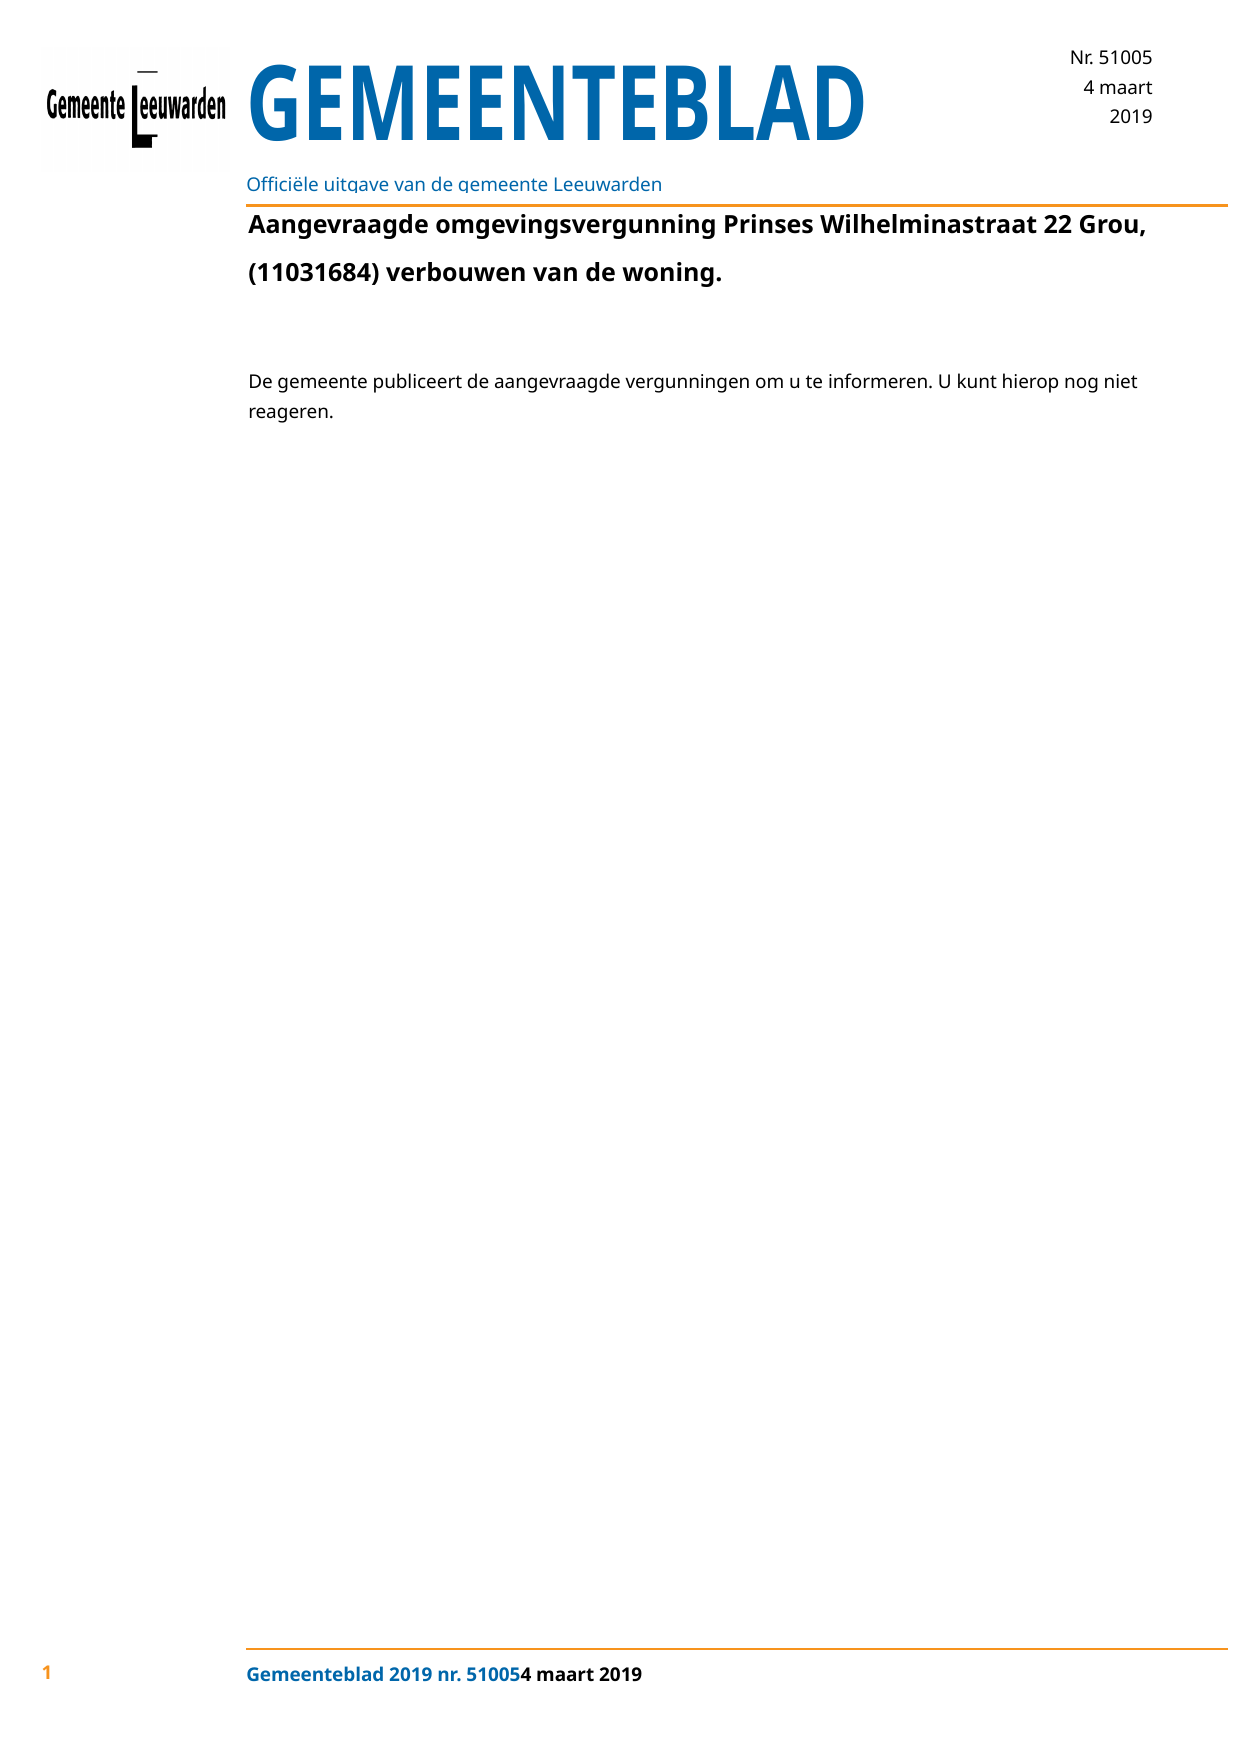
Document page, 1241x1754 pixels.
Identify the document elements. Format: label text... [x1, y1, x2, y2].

picture [41, 47, 231, 172]
text De gemeente publiceert de aangevraagde vergunningen om u te informeren. U kunt hierop nog niet reageren. [248, 368, 1152, 424]
text Aangevraagde omgevingsvergunning Prinses Wilhelminastraat 22 Grou, (11031684) verbouwen van de woning. [248, 207, 1152, 288]
